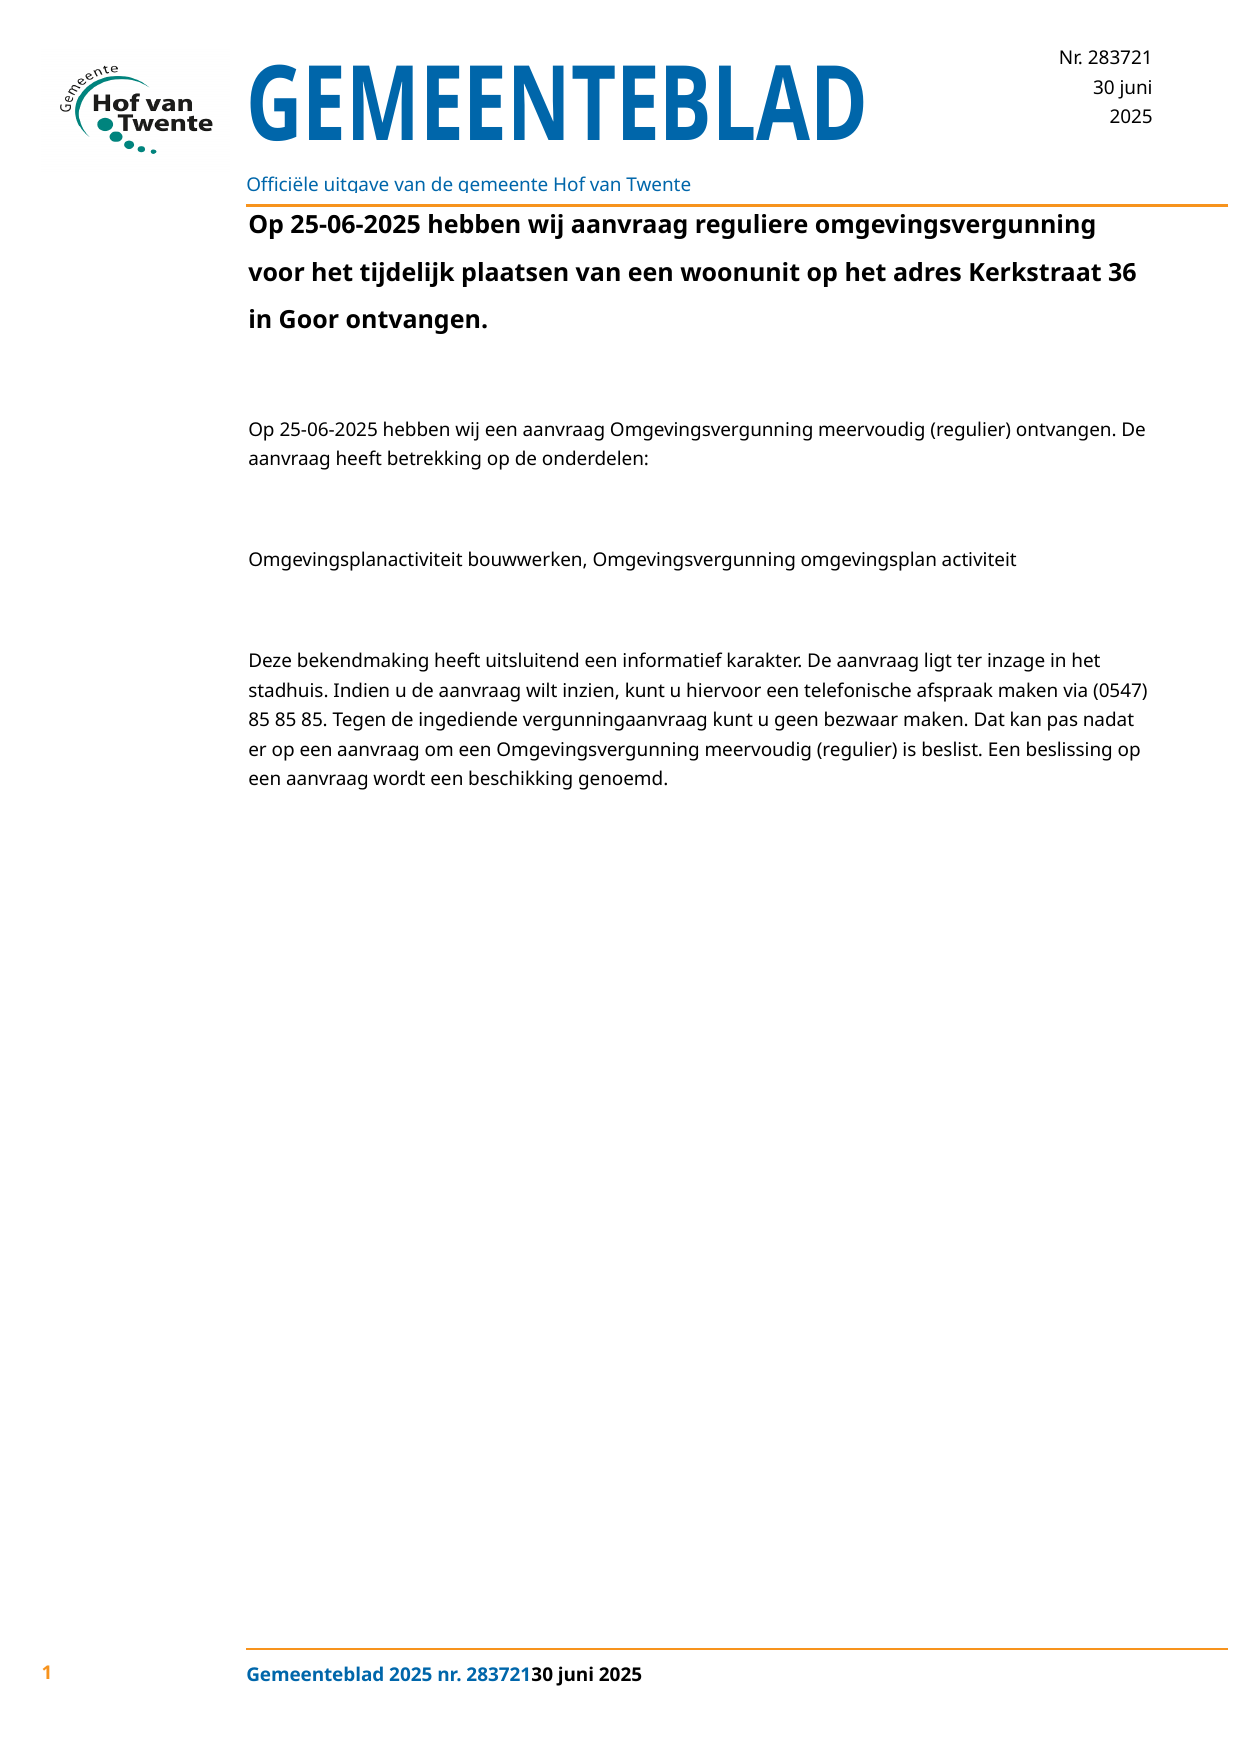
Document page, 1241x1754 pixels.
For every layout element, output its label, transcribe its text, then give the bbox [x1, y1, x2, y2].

text Op 25-06-2025 hebben wij een aanvraag Omgevingsvergunning meervoudig (regulier) ontvangen. De aanvraag heeft betrekking op de onderdelen: [248, 416, 1152, 471]
text Omgevingsplanactiviteit bouwwerken, Omgevingsvergunning omgevingsplan activiteit [248, 546, 1152, 572]
picture [41, 47, 231, 172]
text Op 25-06-2025 hebben wij aanvraag reguliere omgevingsvergunning voor het tijdelijk plaatsen van een woonunit op het adres Kerkstraat 36 in Goor ontvangen. [248, 207, 1152, 336]
text Deze bekendmaking heeft uitsluitend een informatief karakter. De aanvraag ligt ter inzage in het stadhuis. Indien u de aanvraag wilt inzien, kunt u hiervoor een telefonische afspraak maken via (0547) 85 85 85. Tegen de ingediende vergunningaanvraag kunt u geen bezwaar maken. Dat kan pas nadat er op een aanvraag om een Omgevingsvergunning meervoudig (regulier) is beslist. Een beslissing op een aanvraag wordt een beschikking genoemd. [248, 647, 1152, 791]
